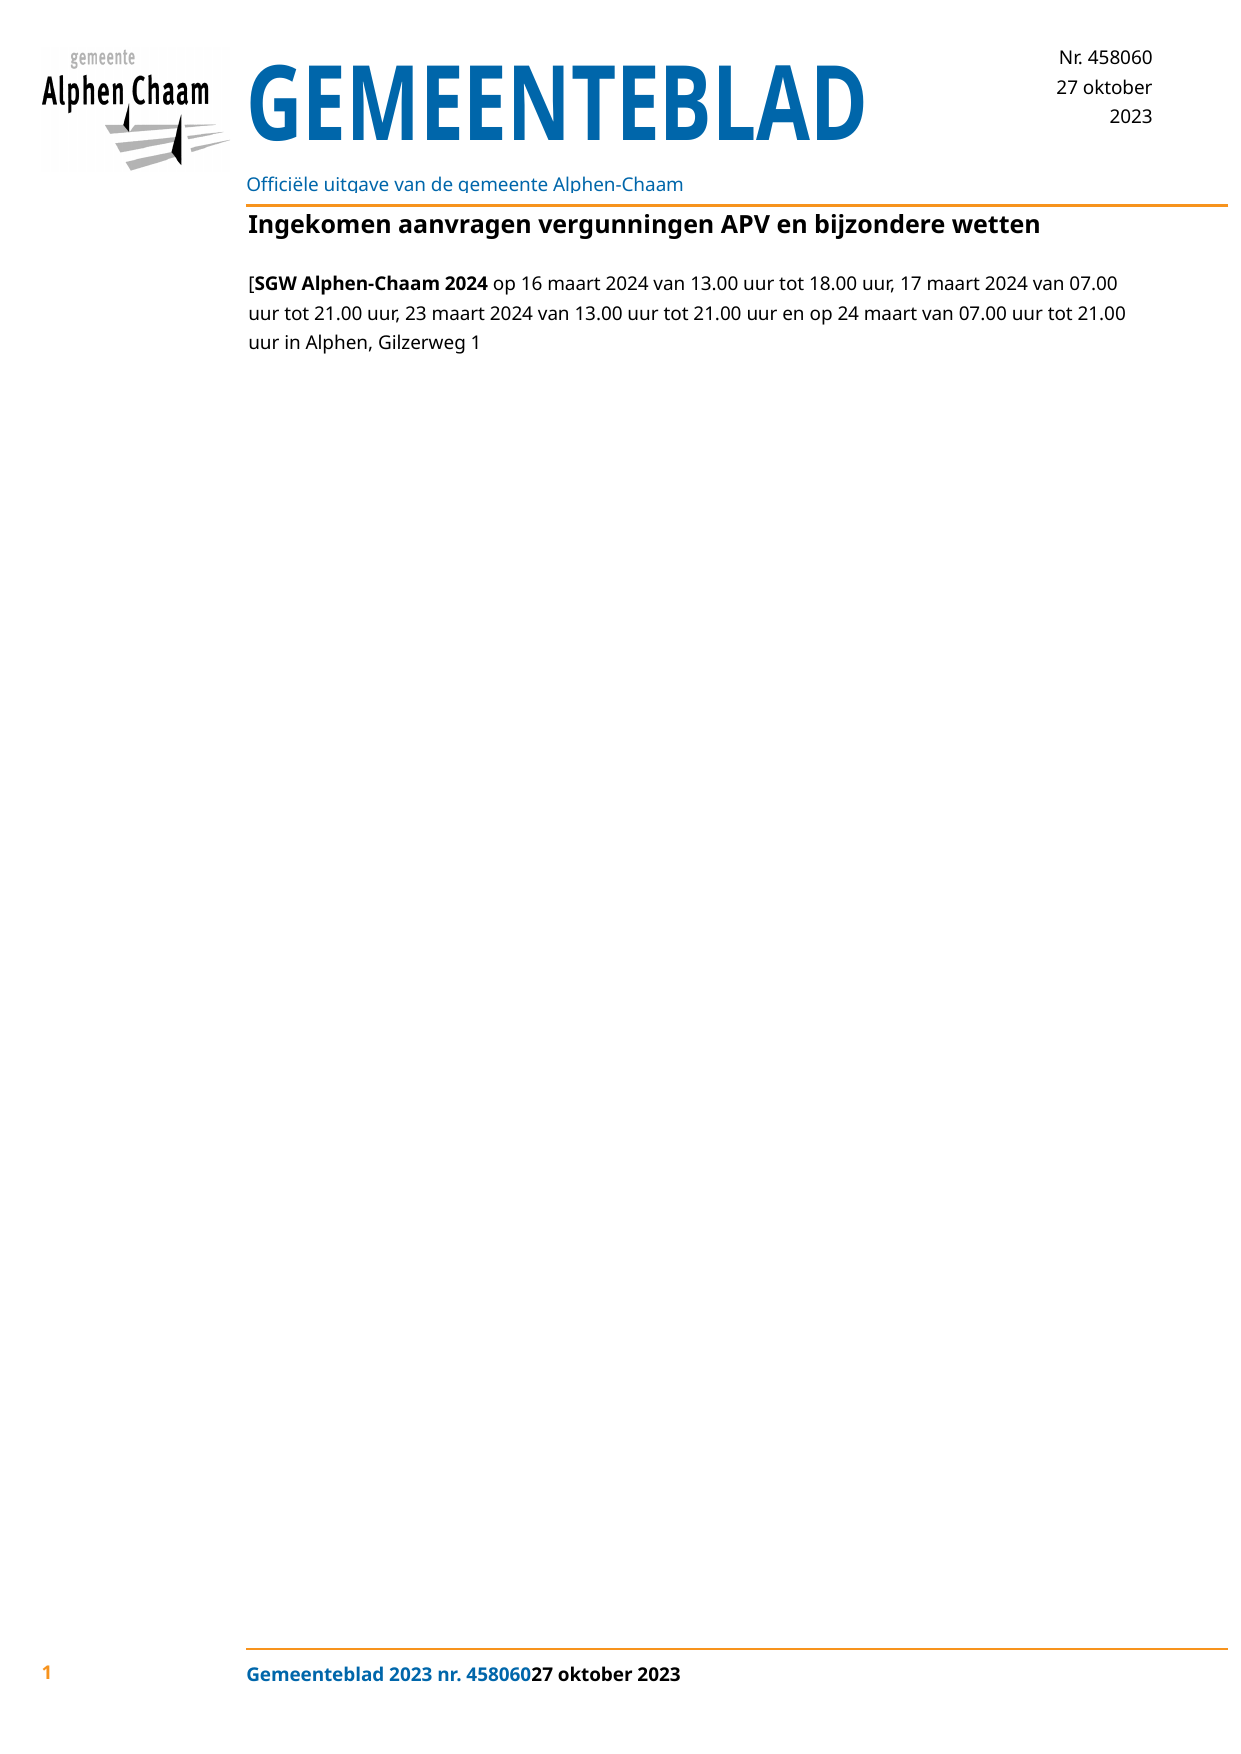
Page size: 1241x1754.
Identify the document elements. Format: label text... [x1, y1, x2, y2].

text Ingekomen aanvragen vergunningen APV en bijzondere wetten [248, 207, 1152, 241]
picture [41, 47, 231, 172]
text [SGW Alphen-Chaam 2024 op 16 maart 2024 van 13.00 uur tot 18.00 uur, 17 maart 2024 van 07.00 uur tot 21.00 uur, 23 maart 2024 van 13.00 uur tot 21.00 uur en op 24 maart van 07.00 uur tot 21.00 uur in Alphen, Gilzerweg 1 [248, 270, 1152, 355]
